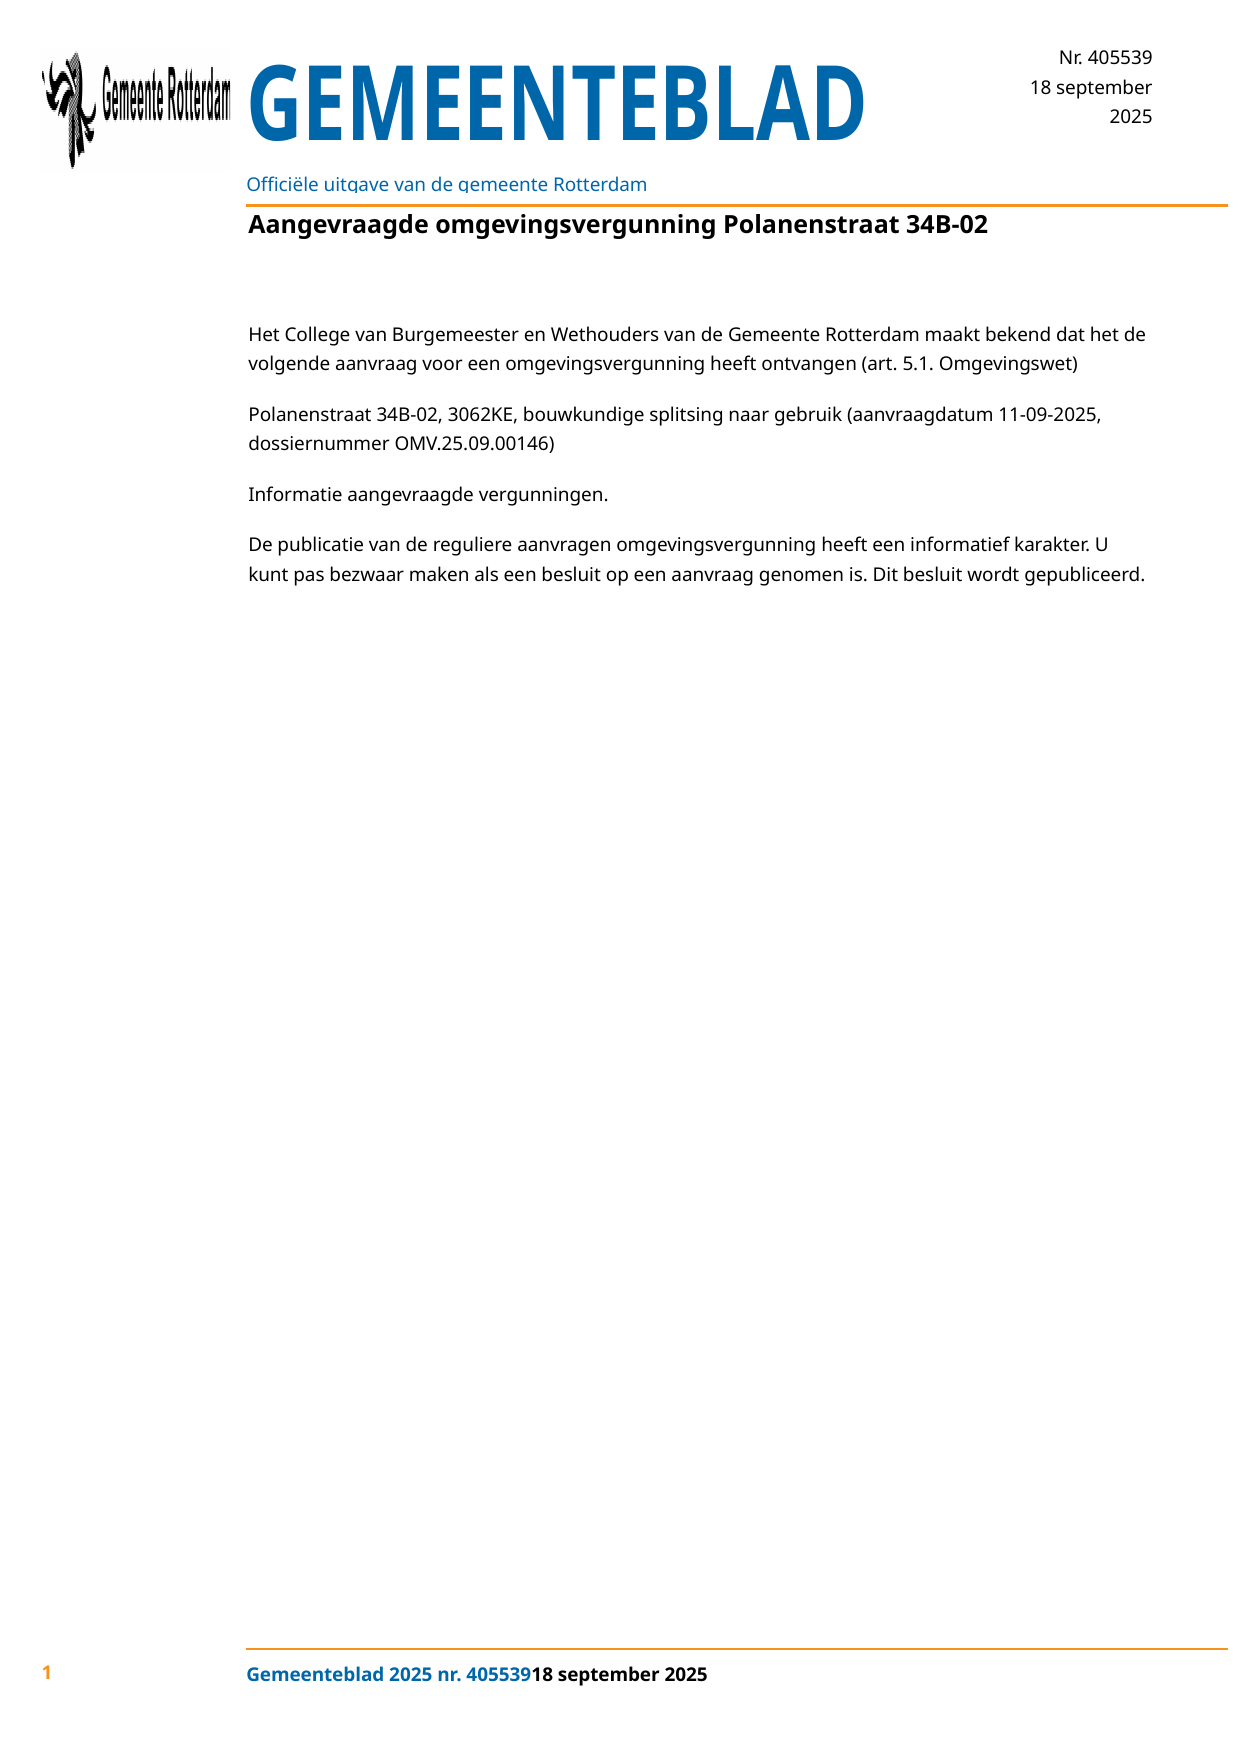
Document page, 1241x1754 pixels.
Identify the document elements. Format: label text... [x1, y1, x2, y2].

text Aangevraagde omgevingsvergunning Polanenstraat 34B-02 [248, 207, 1152, 241]
text Polanenstraat 34B-02, 3062KE, bouwkundige splitsing naar gebruik (aanvraagdatum 11-09-2025, dossiernummer OMV.25.09.00146) [248, 401, 1152, 456]
text Informatie aangevraagde vergunningen. [248, 481, 1152, 506]
text De publicatie van de reguliere aanvragen omgevingsvergunning heeft een informatief karakter. U kunt pas bezwaar maken als een besluit op een aanvraag genomen is. Dit besluit wordt gepubliceerd. [248, 531, 1152, 586]
picture [41, 47, 231, 172]
text Het College van Burgemeester en Wethouders van de Gemeente Rotterdam maakt bekend dat het de volgende aanvraag voor een omgevingsvergunning heeft ontvangen (art. 5.1. Omgevingswet) [248, 321, 1152, 376]
